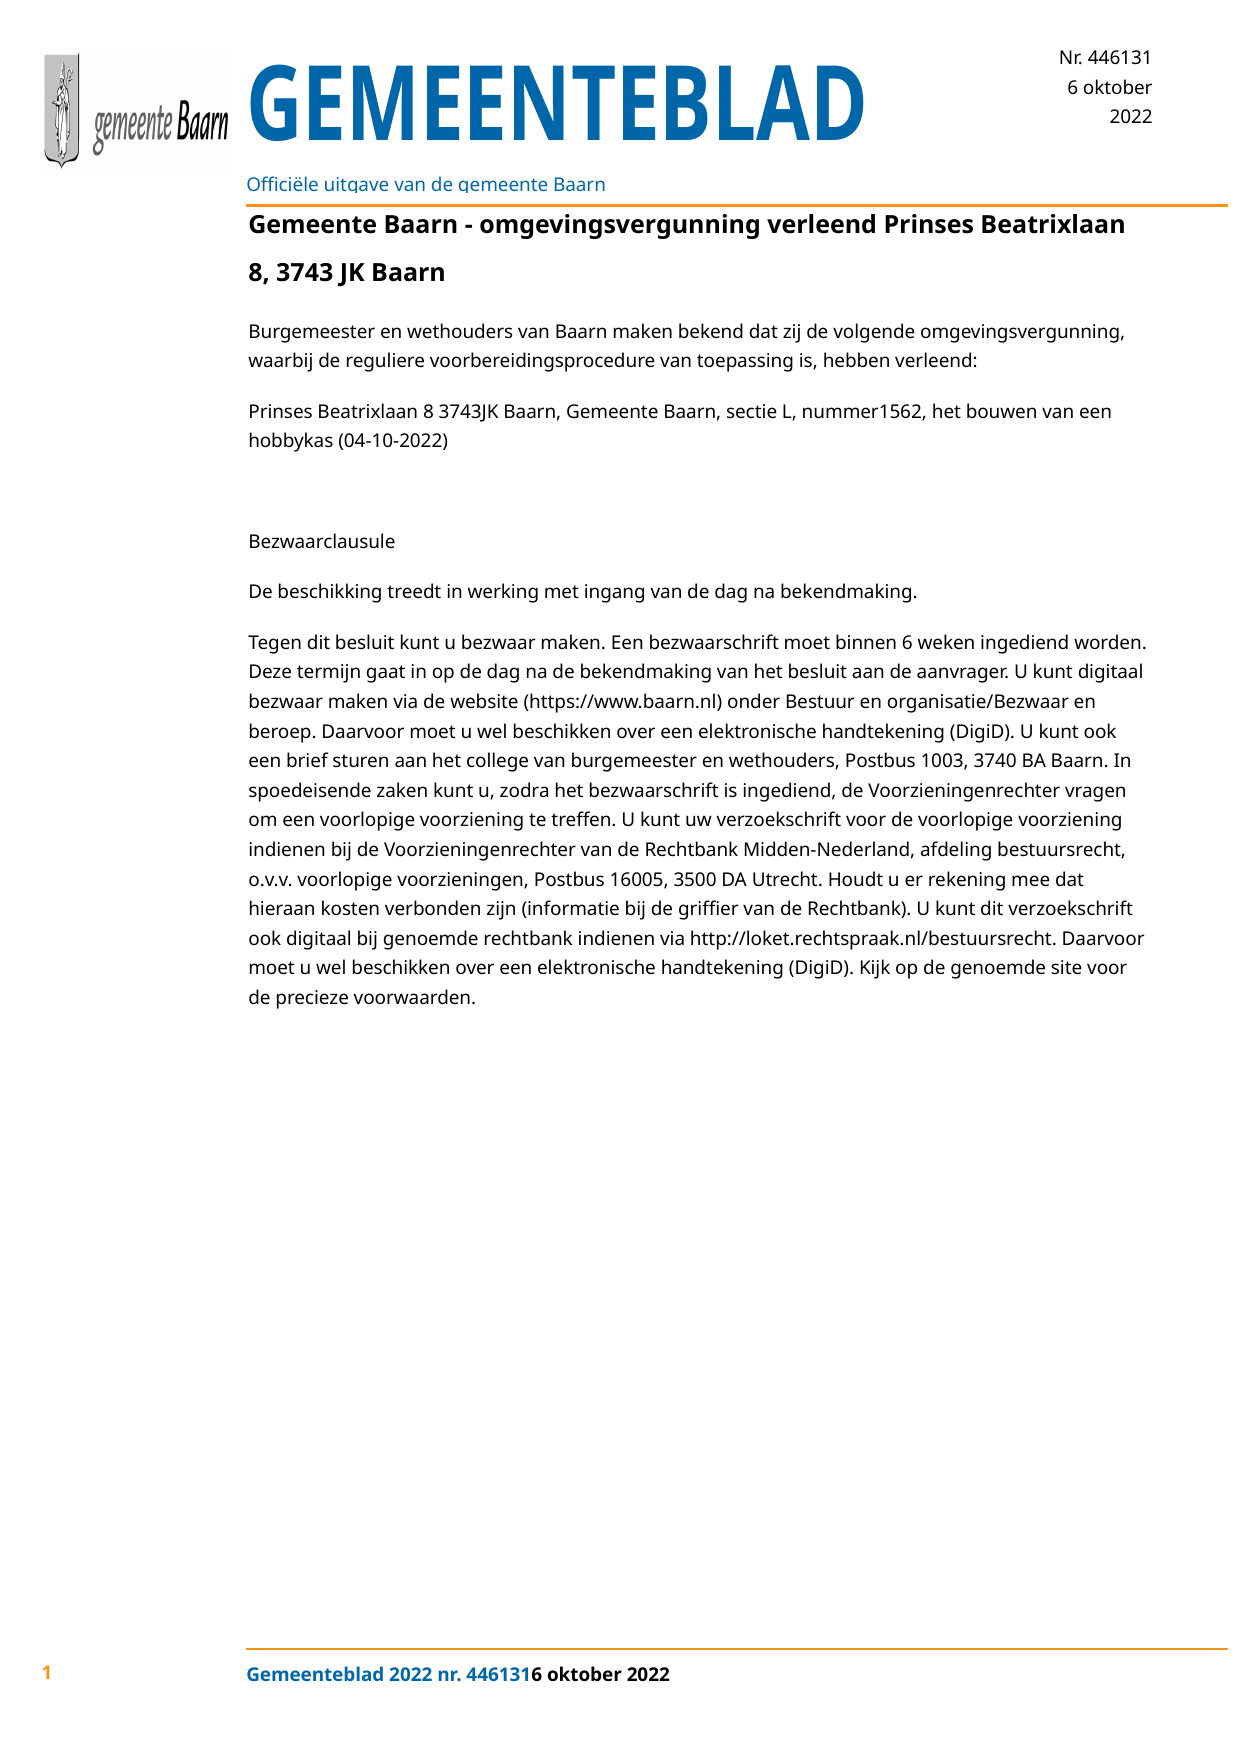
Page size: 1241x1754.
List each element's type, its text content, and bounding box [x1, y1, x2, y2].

picture [41, 47, 231, 172]
text Tegen dit besluit kunt u bezwaar maken. Een bezwaarschrift moet binnen 6 weken ingediend worden. Deze termijn gaat in op de dag na de bekendmaking van het besluit aan de aanvrager. U kunt digitaal bezwaar maken via de website (https://www.baarn.nl) onder Bestuur en organisatie/Bezwaar en beroep. Daarvoor moet u wel beschikken over een elektronische handtekening (DigiD). U kunt ook een brief sturen aan het college van burgemeester en wethouders, Postbus 1003, 3740 BA Baarn. In spoedeisende zaken kunt u, zodra het bezwaarschrift is ingediend, de Voorzieningenrechter vragen om een voorlopige voorziening te treffen. U kunt uw verzoekschrift voor de voorlopige voorziening indienen bij de Voorzieningenrechter van de Rechtbank Midden-Nederland, afdeling bestuursrecht, o.v.v. voorlopige voorzieningen, Postbus 16005, 3500 DA Utrecht. Houdt u er rekening mee dat hieraan kosten verbonden zijn (informatie bij de griffier van de Rechtbank). U kunt dit verzoekschrift ook digitaal bij genoemde rechtbank indienen via http://loket.rechtspraak.nl/bestuursrecht. Daarvoor moet u wel beschikken over een elektronische handtekening (DigiD). Kijk op de genoemde site voor de precieze voorwaarden. [248, 629, 1152, 1010]
text Prinses Beatrixlaan 8 3743JK Baarn, Gemeente Baarn, sectie L, nummer1562, het bouwen van een hobbykas (04-10-2022) [248, 398, 1152, 453]
text Gemeente Baarn - omgevingsvergunning verleend Prinses Beatrixlaan 8, 3743 JK Baarn [248, 207, 1152, 288]
text De beschikking treedt in werking met ingang van de dag na bekendmaking. [248, 579, 1152, 604]
text Burgemeester en wethouders van Baarn maken bekend dat zij de volgende omgevingsvergunning, waarbij de reguliere voorbereidingsprocedure van toepassing is, hebben verleend: [248, 318, 1152, 373]
text Bezwaarclausule [248, 528, 1152, 554]
